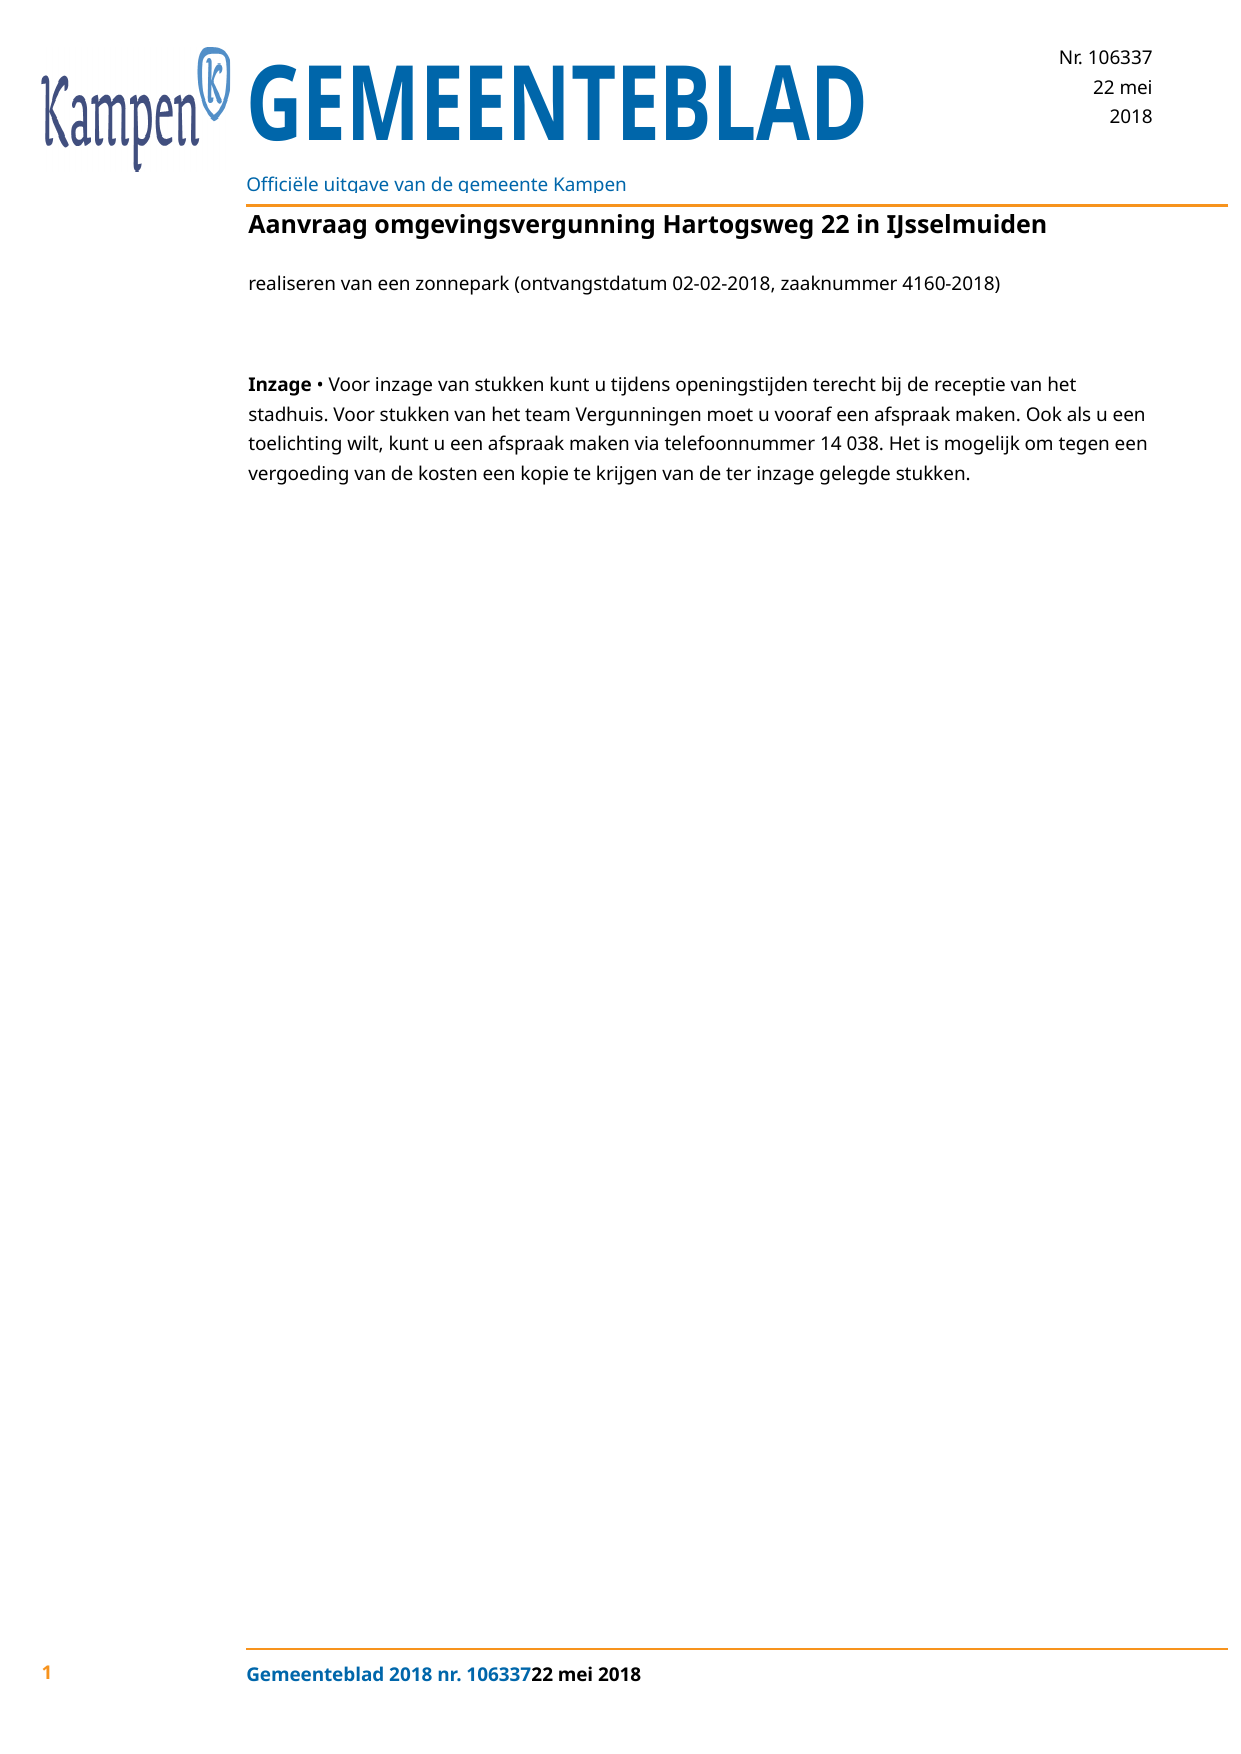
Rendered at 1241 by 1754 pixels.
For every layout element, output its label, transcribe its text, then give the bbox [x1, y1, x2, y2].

text Aanvraag omgevingsvergunning Hartogsweg 22 in IJsselmuiden [248, 207, 1152, 241]
picture [41, 47, 231, 172]
text realiseren van een zonnepark (ontvangstdatum 02-02-2018, zaaknummer 4160-2018) [248, 270, 1152, 296]
text Inzage • Voor inzage van stukken kunt u tijdens openingstijden terecht bij de receptie van het stadhuis. Voor stukken van het team Vergunningen moet u vooraf een afspraak maken. Ook als u een toelichting wilt, kunt u een afspraak maken via telefoonnummer 14 038. Het is mogelijk om tegen een vergoeding van de kosten een kopie te krijgen van de ter inzage gelegde stukken. [248, 371, 1152, 486]
